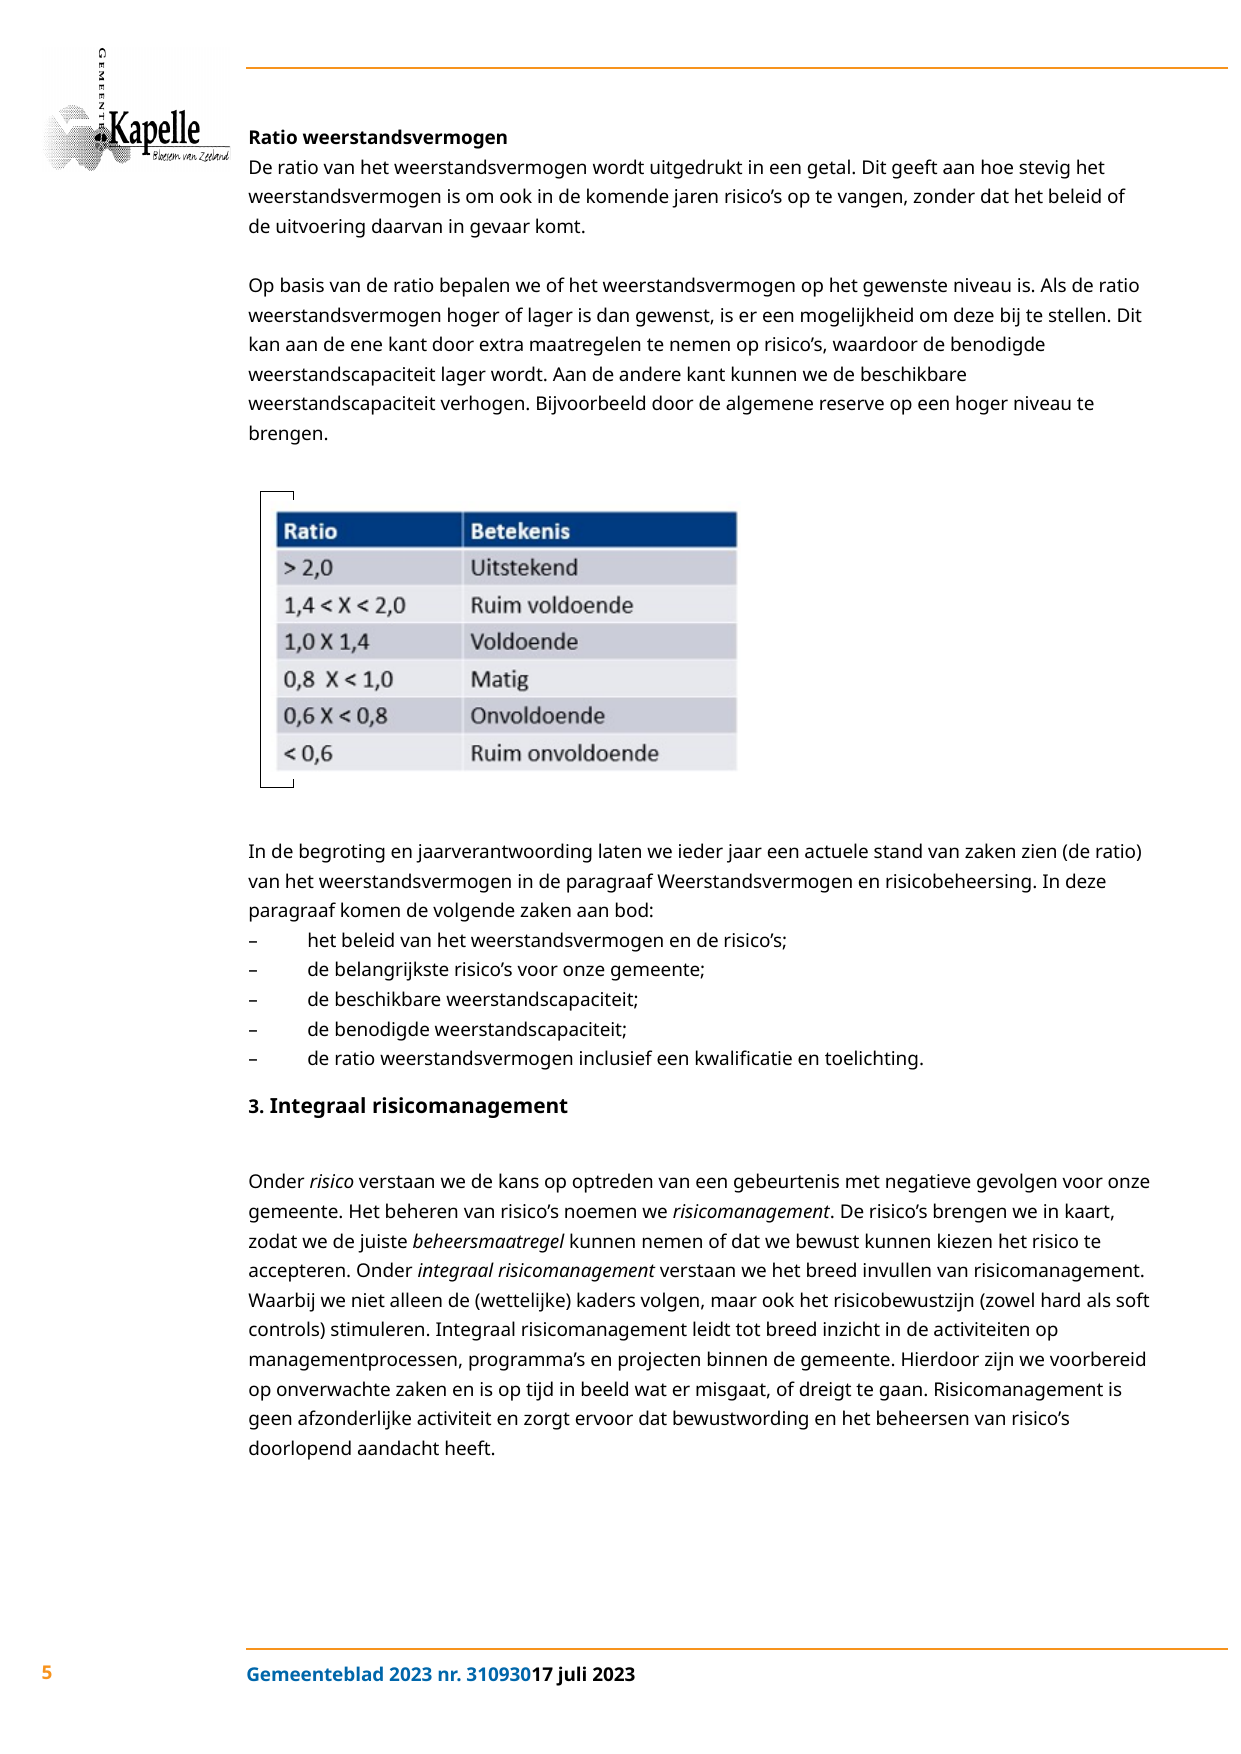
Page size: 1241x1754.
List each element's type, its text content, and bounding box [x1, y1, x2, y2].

text Onder risico verstaan we de kans op optreden van een gebeurtenis met negatieve gevolgen voor onze gemeente. Het beheren van risico’s noemen we risicomanagement. De risico’s brengen we in kaart, zodat we de juiste beheersmaatregel kunnen nemen of dat we bewust kunnen kiezen het risico te accepteren. Onder integraal risicomanagement verstaan we het breed invullen van risicomanagement. Waarbij we niet alleen de (wettelijke) kaders volgen, maar ook het risicobewustzijn (zowel hard als soft controls) stimuleren. Integraal risicomanagement leidt tot breed inzicht in de activiteiten op managementprocessen, programma’s en projecten binnen de gemeente. Hierdoor zijn we voorbereid op onverwachte zaken en is op tijd in beeld wat er misgaat, of dreigt te gaan. Risicomanagement is geen afzonderlijke activiteit en zorgt ervoor dat bewustwording en het beheersen van risico’s doorlopend aandacht heeft. [248, 1169, 1152, 1461]
list het beleid van het weerstandsvermogen en de risico’s; [248, 927, 1152, 953]
list de ratio weerstandsvermogen inclusief een kwalificatie en toelichting. [248, 1045, 1152, 1071]
picture [41, 47, 231, 172]
list de beschikbare weerstandscapaciteit; [248, 986, 1152, 1012]
text 3. Integraal risicomanagement [248, 1091, 1152, 1119]
picture [268, 500, 742, 779]
text In de begroting en jaarverantwoording laten we ieder jaar een actuele stand van zaken zien (de ratio) van het weerstandsvermogen in de paragraaf Weerstandsvermogen en risicobeheersing. In deze paragraaf komen de volgende zaken aan bod: [248, 838, 1152, 923]
text Op basis van de ratio bepalen we of het weerstandsvermogen op het gewenste niveau is. Als de ratio weerstandsvermogen hoger of lager is dan gewenst, is er een mogelijkheid om deze bij te stellen. Dit kan aan de ene kant door extra maatregelen te nemen op risico’s, waardoor de benodigde weerstandscapaciteit lager wordt. Aan de andere kant kunnen we de beschikbare weerstandscapaciteit verhogen. Bijvoorbeeld door de algemene reserve op een hoger niveau te brengen. [248, 272, 1152, 446]
list de benodigde weerstandscapaciteit; [248, 1016, 1152, 1041]
text Ratio weerstandsvermogen [248, 124, 1152, 150]
list de belangrijkste risico’s voor onze gemeente; [248, 957, 1152, 982]
text De ratio van het weerstandsvermogen wordt uitgedrukt in een getal. Dit geeft aan hoe stevig het weerstandsvermogen is om ook in de komende jaren risico’s op te vangen, zonder dat het beleid of de uitvoering daarvan in gevaar komt. [248, 154, 1152, 239]
